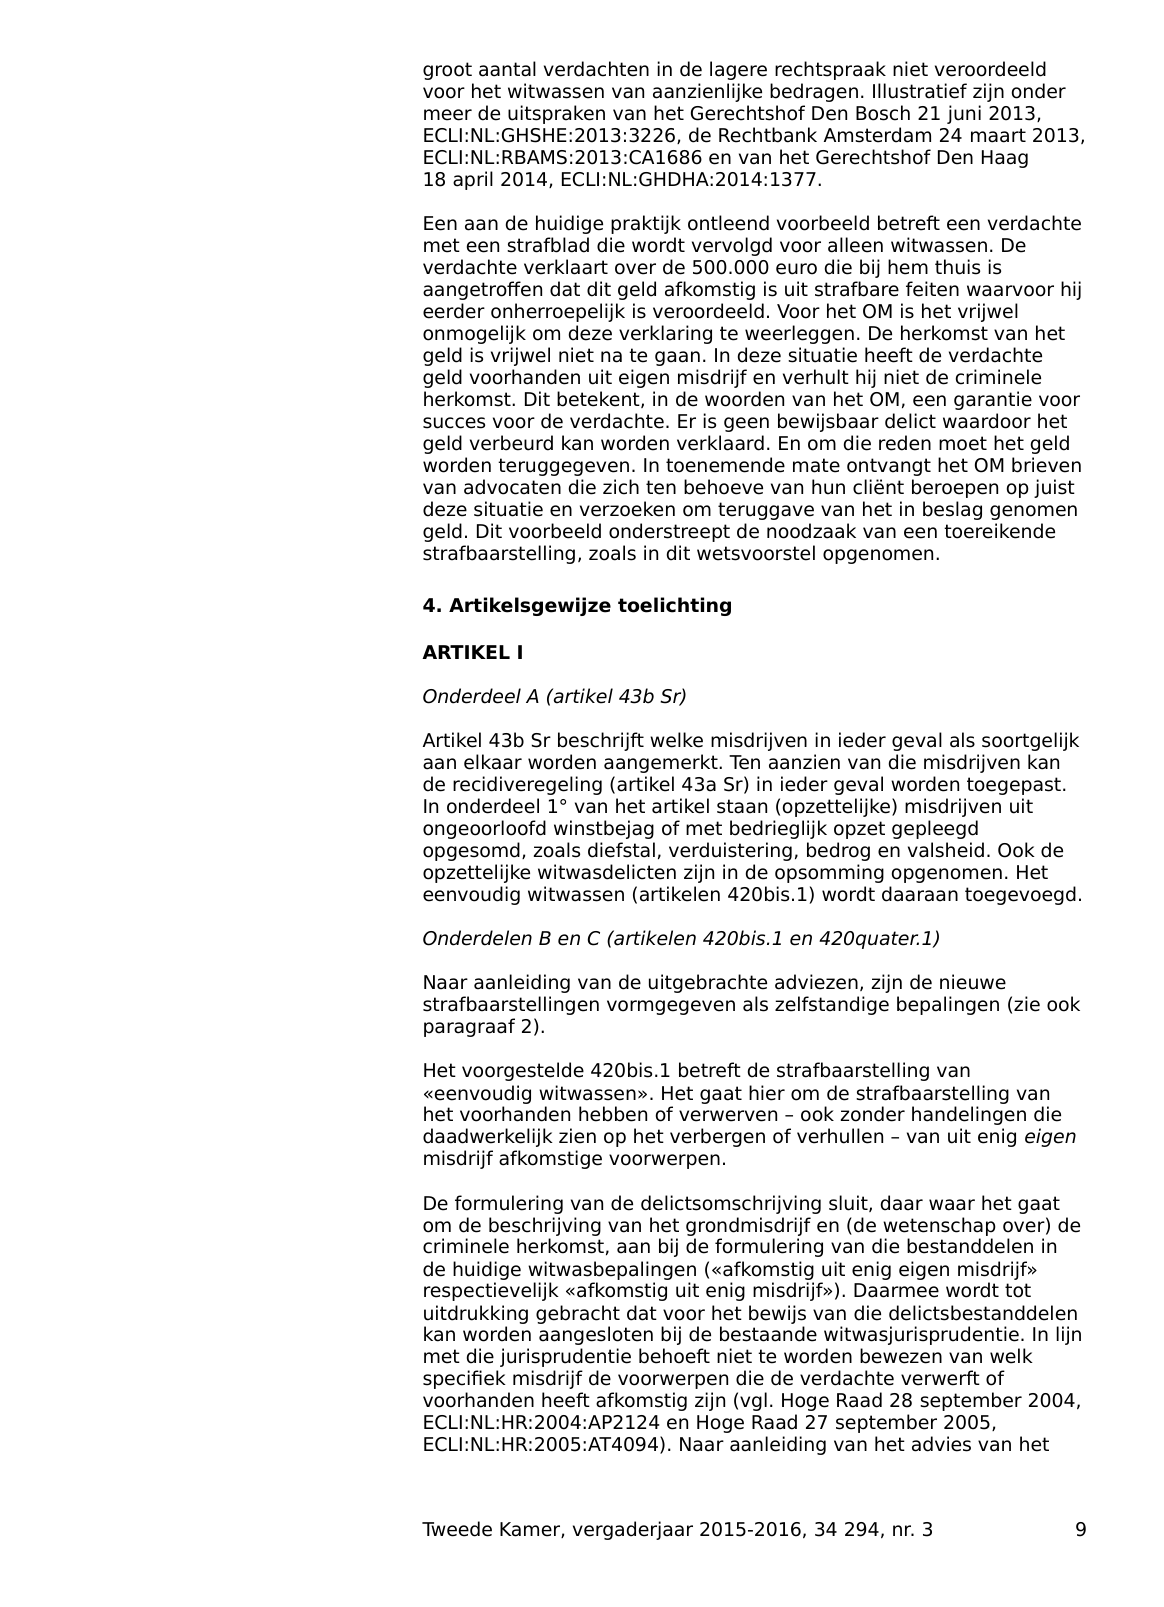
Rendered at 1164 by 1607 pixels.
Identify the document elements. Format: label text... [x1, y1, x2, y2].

text Het voorgestelde 420bis.1 betreft de strafbaarstelling van «eenvoudig witwassen». Het gaat hier om de strafbaarstelling van het voorhanden hebben of verwerven – ook zonder handelingen die daadwerkelijk zien op het verbergen of verhullen – van uit enig eigen misdrijf afkomstige voorwerpen. [422, 1060, 1087, 1170]
text Naar aanleiding van de uitgebrachte adviezen, zijn de nieuwe strafbaarstellingen vormgegeven als zelfstandige bepalingen (zie ook paragraaf 2). [422, 972, 1087, 1038]
text groot aantal verdachten in de lagere rechtspraak niet veroordeeld voor het witwassen van aanzienlijke bedragen. Illustratief zijn onder meer de uitspraken van het Gerechtshof Den Bosch 21 juni 2013, ECLI:NL:GHSHE:2013:3226, de Rechtbank Amsterdam 24 maart 2013, ECLI:NL:RBAMS:2013:CA1686 en van het Gerechtshof Den Haag 18 april 2014, ECLI:NL:GHDHA:2014:1377. [422, 59, 1087, 191]
text Artikel 43b Sr beschrijft welke misdrijven in ieder geval als soortgelijk aan elkaar worden aangemerkt. Ten aanzien van die misdrijven kan de recidiveregeling (artikel 43a Sr) in ieder geval worden toegepast. In onderdeel 1° van het artikel staan (opzettelijke) misdrijven uit ongeoorloofd winstbejag of met bedrieglijk opzet gepleegd opgesomd, zoals diefstal, verduistering, bedrog en valsheid. Ook de opzettelijke witwasdelicten zijn in de opsomming opgenomen. Het eenvoudig witwassen (artikelen 420bis.1) wordt daaraan toegevoegd. [422, 730, 1087, 906]
text Een aan de huidige praktijk ontleend voorbeeld betreft een verdachte met een strafblad die wordt vervolgd voor alleen witwassen. De verdachte verklaart over de 500.000 euro die bij hem thuis is aangetroffen dat dit geld afkomstig is uit strafbare feiten waarvoor hij eerder onherroepelijk is veroordeeld. Voor het OM is het vrijwel onmogelijk om deze verklaring te weerleggen. De herkomst van het geld is vrijwel niet na te gaan. In deze situatie heeft de verdachte geld voorhanden uit eigen misdrijf en verhult hij niet de criminele herkomst. Dit betekent, in de woorden van het OM, een garantie voor succes voor de verdachte. Er is geen bewijsbaar delict waardoor het geld verbeurd kan worden verklaard. En om die reden moet het geld worden teruggegeven. In toenemende mate ontvangt het OM brieven van advocaten die zich ten behoeve van hun cliënt beroepen op juist deze situatie en verzoeken om teruggave van het in beslag genomen geld. Dit voorbeeld onderstreept de noodzaak van een toereikende strafbaarstelling, zoals in dit wetsvoorstel opgenomen. [422, 213, 1087, 565]
text De formulering van de delictsomschrijving sluit, daar waar het gaat om de beschrijving van het grondmisdrijf en (de wetenschap over) de criminele herkomst, aan bij de formulering van die bestanddelen in de huidige witwasbepalingen («afkomstig uit enig eigen misdrijf» respectievelijk «afkomstig uit enig misdrijf»). Daarmee wordt tot uitdrukking gebracht dat voor het bewijs van die delictsbestanddelen kan worden aangesloten bij de bestaande witwasjurisprudentie. In lijn met die jurisprudentie behoeft niet te worden bewezen van welk specifiek misdrijf de voorwerpen die de verdachte verwerft of voorhanden heeft afkomstig zijn (vgl. Hoge Raad 28 september 2004, ECLI:NL:HR:2004:AP2124 en Hoge Raad 27 september 2005, ECLI:NL:HR:2005:AT4094). Naar aanleiding van het advies van het [422, 1192, 1087, 1456]
subtitle Onderdelen B en C (artikelen 420bis.1 en 420quater.1) [422, 928, 1087, 950]
subtitle ARTIKEL I [422, 642, 1087, 664]
subtitle Onderdeel A (artikel 43b Sr) [422, 686, 1087, 708]
subtitle 4. Artikelsgewijze toelichting [422, 595, 1087, 617]
